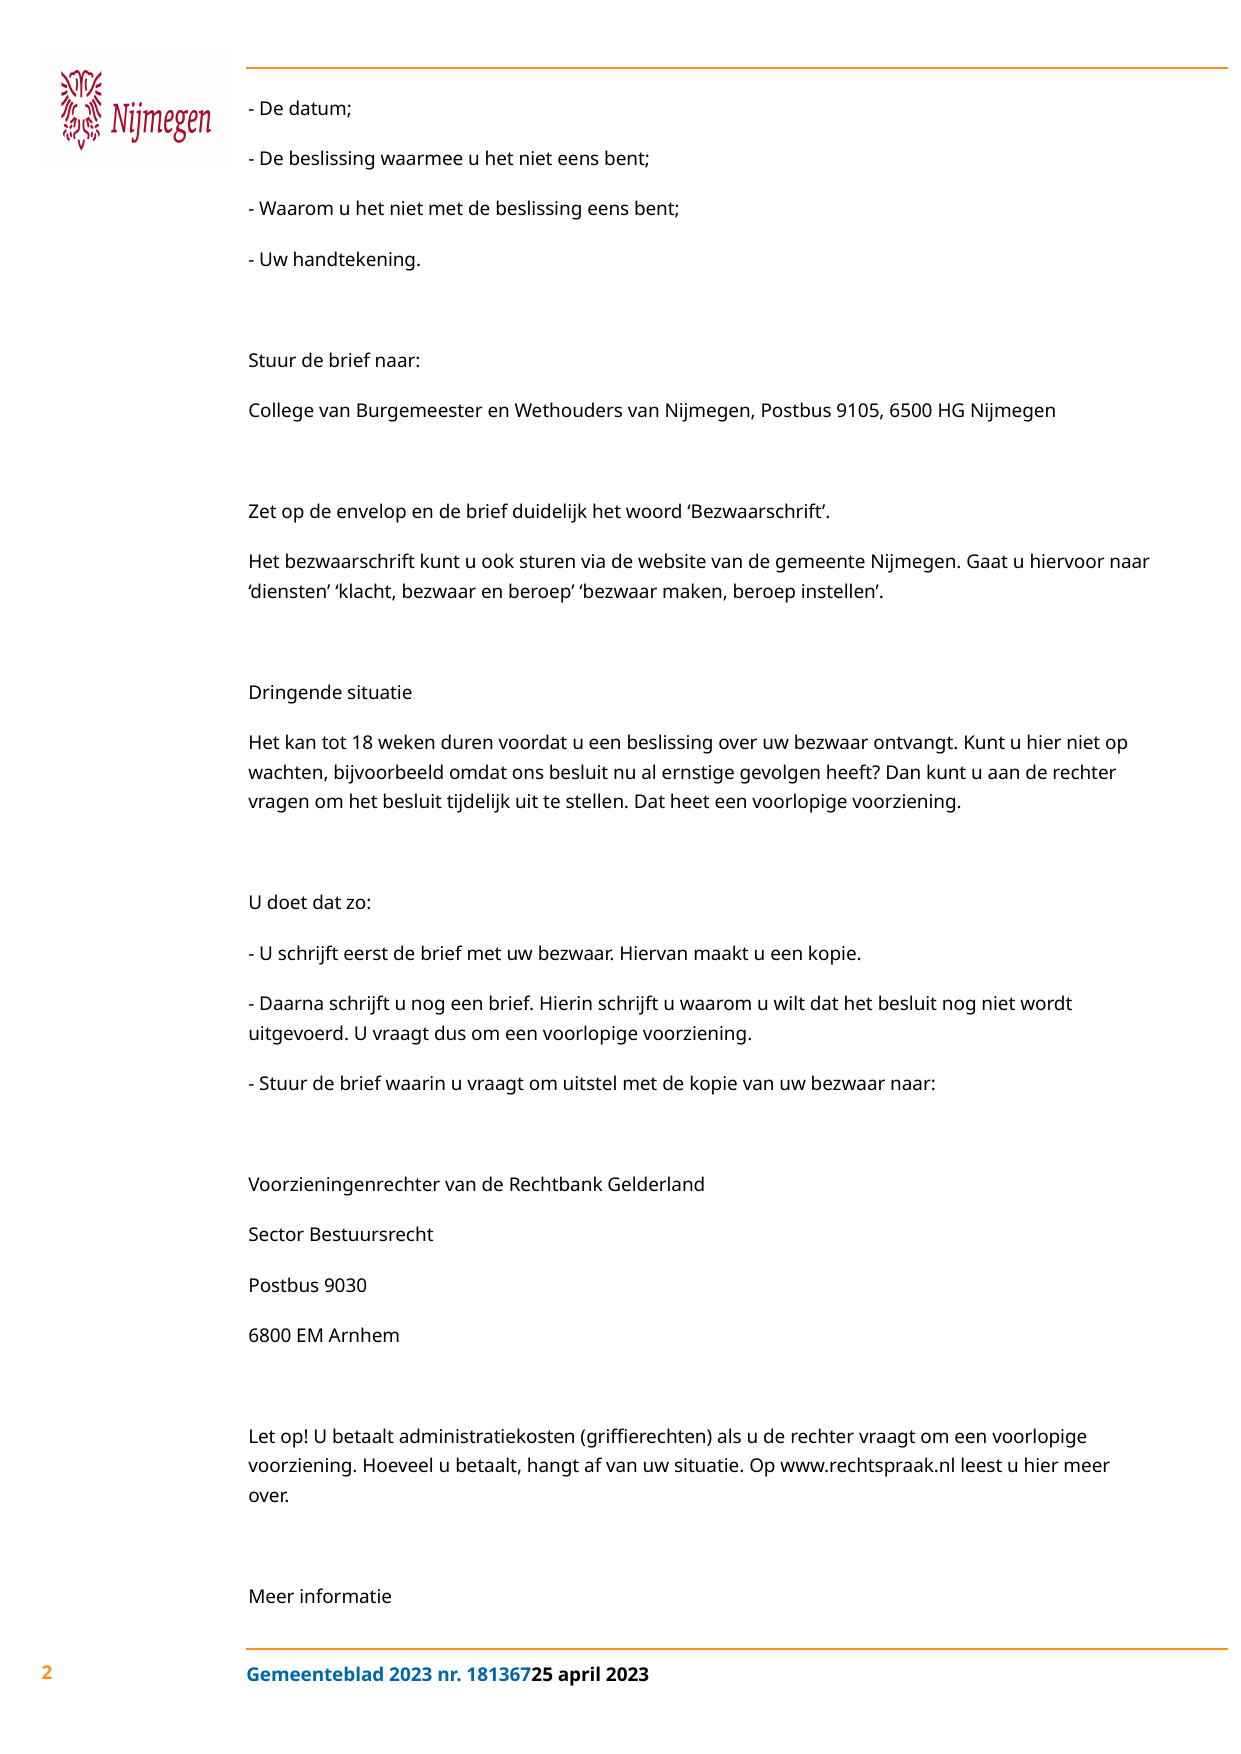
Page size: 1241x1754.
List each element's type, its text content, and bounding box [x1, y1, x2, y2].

text Let op! U betaalt administratiekosten (griffierechten) als u de rechter vraagt om een voorlopige voorziening. Hoeveel u betaalt, hangt af van uw situatie. Op www.rechtspraak.nl leest u hier meer over. [248, 1423, 1152, 1508]
text - Daarna schrijft u nog een brief. Hierin schrijft u waarom u wilt dat het besluit nog niet wordt uitgevoerd. U vraagt dus om een voorlopige voorziening. [248, 990, 1152, 1046]
text Sector Bestuursrecht [248, 1221, 1152, 1247]
text - U schrijft eerst de brief met uw bezwaar. Hiervan maakt u een kopie. [248, 940, 1152, 966]
text - Stuur de brief waarin u vraagt om uitstel met de kopie van uw bezwaar naar: [248, 1070, 1152, 1096]
text - De beslissing waarmee u het niet eens bent; [248, 145, 1152, 171]
text College van Burgemeester en Wethouders van Nijmegen, Postbus 9105, 6500 HG Nijmegen [248, 397, 1152, 423]
text - De datum; [248, 95, 1152, 121]
text Zet op de envelop en de brief duidelijk het woord ‘Bezwaarschrift’. [248, 498, 1152, 524]
text 6800 EM Arnhem [248, 1322, 1152, 1348]
text Het bezwaarschrift kunt u ook sturen via de website van de gemeente Nijmegen. Gaat u hiervoor naar ‘diensten’ ‘klacht, bezwaar en beroep’ ‘bezwaar maken, beroep instellen’. [248, 548, 1152, 604]
text U doet dat zo: [248, 889, 1152, 915]
text - Uw handtekening. [248, 246, 1152, 272]
text Stuur de brief naar: [248, 347, 1152, 373]
text Het kan tot 18 weken duren voordat u een beslissing over uw bezwaar ontvangt. Kunt u hier niet op wachten, bijvoorbeeld omdat ons besluit nu al ernstige gevolgen heeft? Dan kunt u aan de rechter vragen om het besluit tijdelijk uit te stellen. Dat heet een voorlopige voorziening. [248, 729, 1152, 814]
text Dringende situatie [248, 679, 1152, 705]
text - Waarom u het niet met de beslissing eens bent; [248, 196, 1152, 221]
text Meer informatie [248, 1583, 1152, 1609]
picture [41, 47, 231, 172]
text Voorzieningenrechter van de Rechtbank Gelderland [248, 1171, 1152, 1197]
text Postbus 9030 [248, 1272, 1152, 1298]
